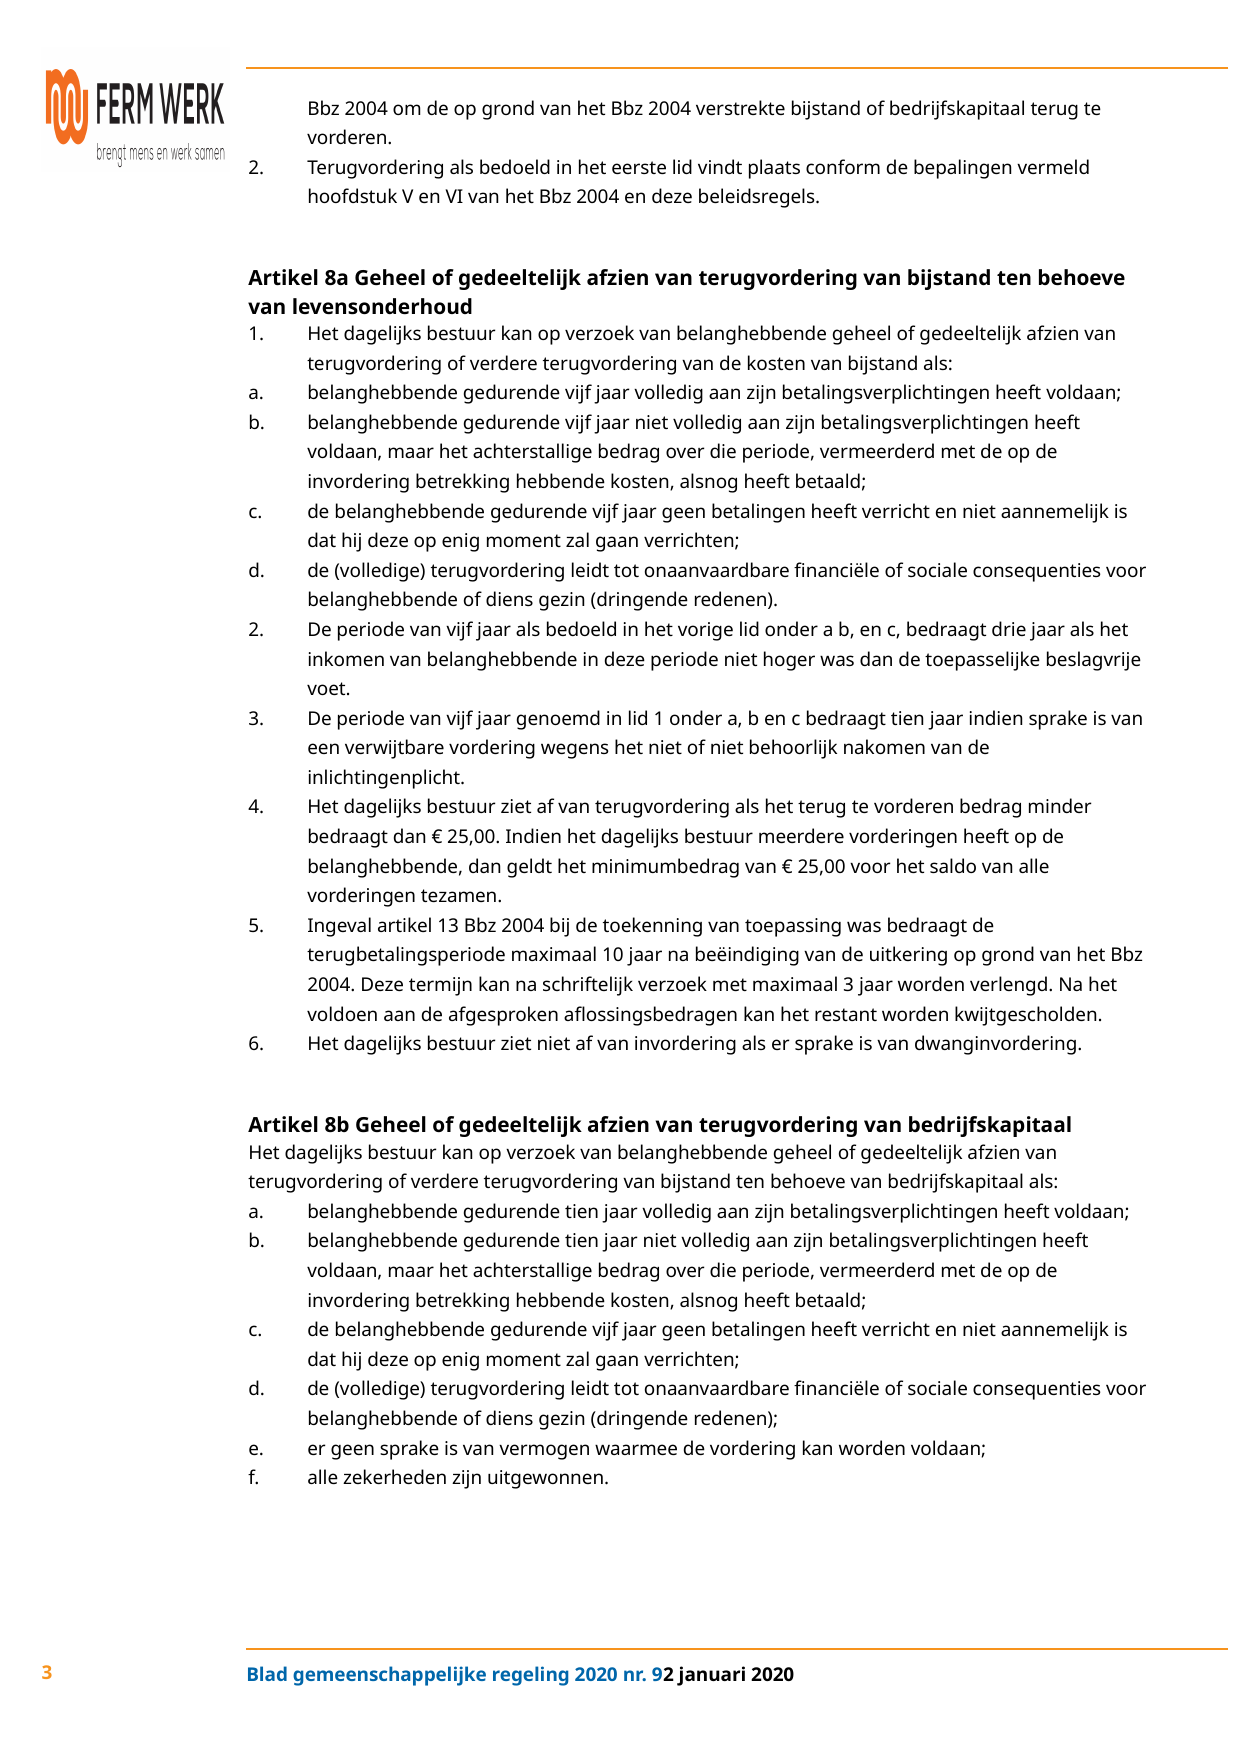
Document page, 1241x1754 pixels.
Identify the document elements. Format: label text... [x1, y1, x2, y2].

text Artikel 8b Geheel of gedeeltelijk afzien van terugvordering van bedrijfskapitaal [248, 1110, 1152, 1139]
list De periode van vijf jaar genoemd in lid 1 onder a, b en c bedraagt tien jaar indien sprake is van een verwijtbare vordering wegens het niet of niet behoorlijk nakomen van de inlichtingenplicht. [248, 705, 1152, 790]
list belanghebbende gedurende vijf jaar volledig aan zijn betalingsverplichtingen heeft voldaan; [248, 379, 1152, 405]
list Bbz 2004 om de op grond van het Bbz 2004 verstrekte bijstand of bedrijfskapitaal terug te vorderen. [248, 95, 1152, 150]
list belanghebbende gedurende tien jaar volledig aan zijn betalingsverplichtingen heeft voldaan; [248, 1198, 1152, 1224]
list De periode van vijf jaar als bedoeld in het vorige lid onder a b, en c, bedraagt drie jaar als het inkomen van belanghebbende in deze periode niet hoger was dan de toepasselijke beslagvrije voet. [248, 616, 1152, 701]
text Het dagelijks bestuur kan op verzoek van belanghebbende geheel of gedeeltelijk afzien van terugvordering of verdere terugvordering van bijstand ten behoeve van bedrijfskapitaal als: [248, 1139, 1152, 1194]
list Terugvordering als bedoeld in het eerste lid vindt plaats conform de bepalingen vermeld hoofdstuk V en VI van het Bbz 2004 en deze beleidsregels. [248, 154, 1152, 209]
list er geen sprake is van vermogen waarmee de vordering kan worden voldaan; [248, 1435, 1152, 1460]
list de belanghebbende gedurende vijf jaar geen betalingen heeft verricht en niet aannemelijk is dat hij deze op enig moment zal gaan verrichten; [248, 1316, 1152, 1372]
list Het dagelijks bestuur ziet af van terugvordering als het terug te vorderen bedrag minder bedraagt dan € 25,00. Indien het dagelijks bestuur meerdere vorderingen heeft op de belanghebbende, dan geldt het minimumbedrag van € 25,00 voor het saldo van alle vorderingen tezamen. [248, 794, 1152, 908]
list Het dagelijks bestuur ziet niet af van invordering als er sprake is van dwanginvordering. [248, 1030, 1152, 1056]
list de (volledige) terugvordering leidt tot onaanvaardbare financiële of sociale consequenties voor belanghebbende of diens gezin (dringende redenen). [248, 557, 1152, 612]
list belanghebbende gedurende vijf jaar niet volledig aan zijn betalingsverplichtingen heeft voldaan, maar het achterstallige bedrag over die periode, vermeerderd met de op de invordering betrekking hebbende kosten, alsnog heeft betaald; [248, 409, 1152, 494]
list belanghebbende gedurende tien jaar niet volledig aan zijn betalingsverplichtingen heeft voldaan, maar het achterstallige bedrag over die periode, vermeerderd met de op de invordering betrekking hebbende kosten, alsnog heeft betaald; [248, 1228, 1152, 1312]
text Artikel 8a Geheel of gedeeltelijk afzien van terugvordering van bijstand ten behoeve van levensonderhoud [248, 263, 1152, 320]
list de (volledige) terugvordering leidt tot onaanvaardbare financiële of sociale consequenties voor belanghebbende of diens gezin (dringende redenen); [248, 1376, 1152, 1431]
list Ingeval artikel 13 Bbz 2004 bij de toekenning van toepassing was bedraagt de terugbetalingsperiode maximaal 10 jaar na beëindiging van de uitkering op grond van het Bbz 2004. Deze termijn kan na schriftelijk verzoek met maximaal 3 jaar worden verlengd. Na het voldoen aan de afgesproken aflossingsbedragen kan het restant worden kwijtgescholden. [248, 912, 1152, 1027]
list alle zekerheden zijn uitgewonnen. [248, 1464, 1152, 1490]
picture [41, 47, 231, 172]
list Het dagelijks bestuur kan op verzoek van belanghebbende geheel of gedeeltelijk afzien van terugvordering of verdere terugvordering van de kosten van bijstand als: [248, 320, 1152, 376]
list de belanghebbende gedurende vijf jaar geen betalingen heeft verricht en niet aannemelijk is dat hij deze op enig moment zal gaan verrichten; [248, 498, 1152, 553]
